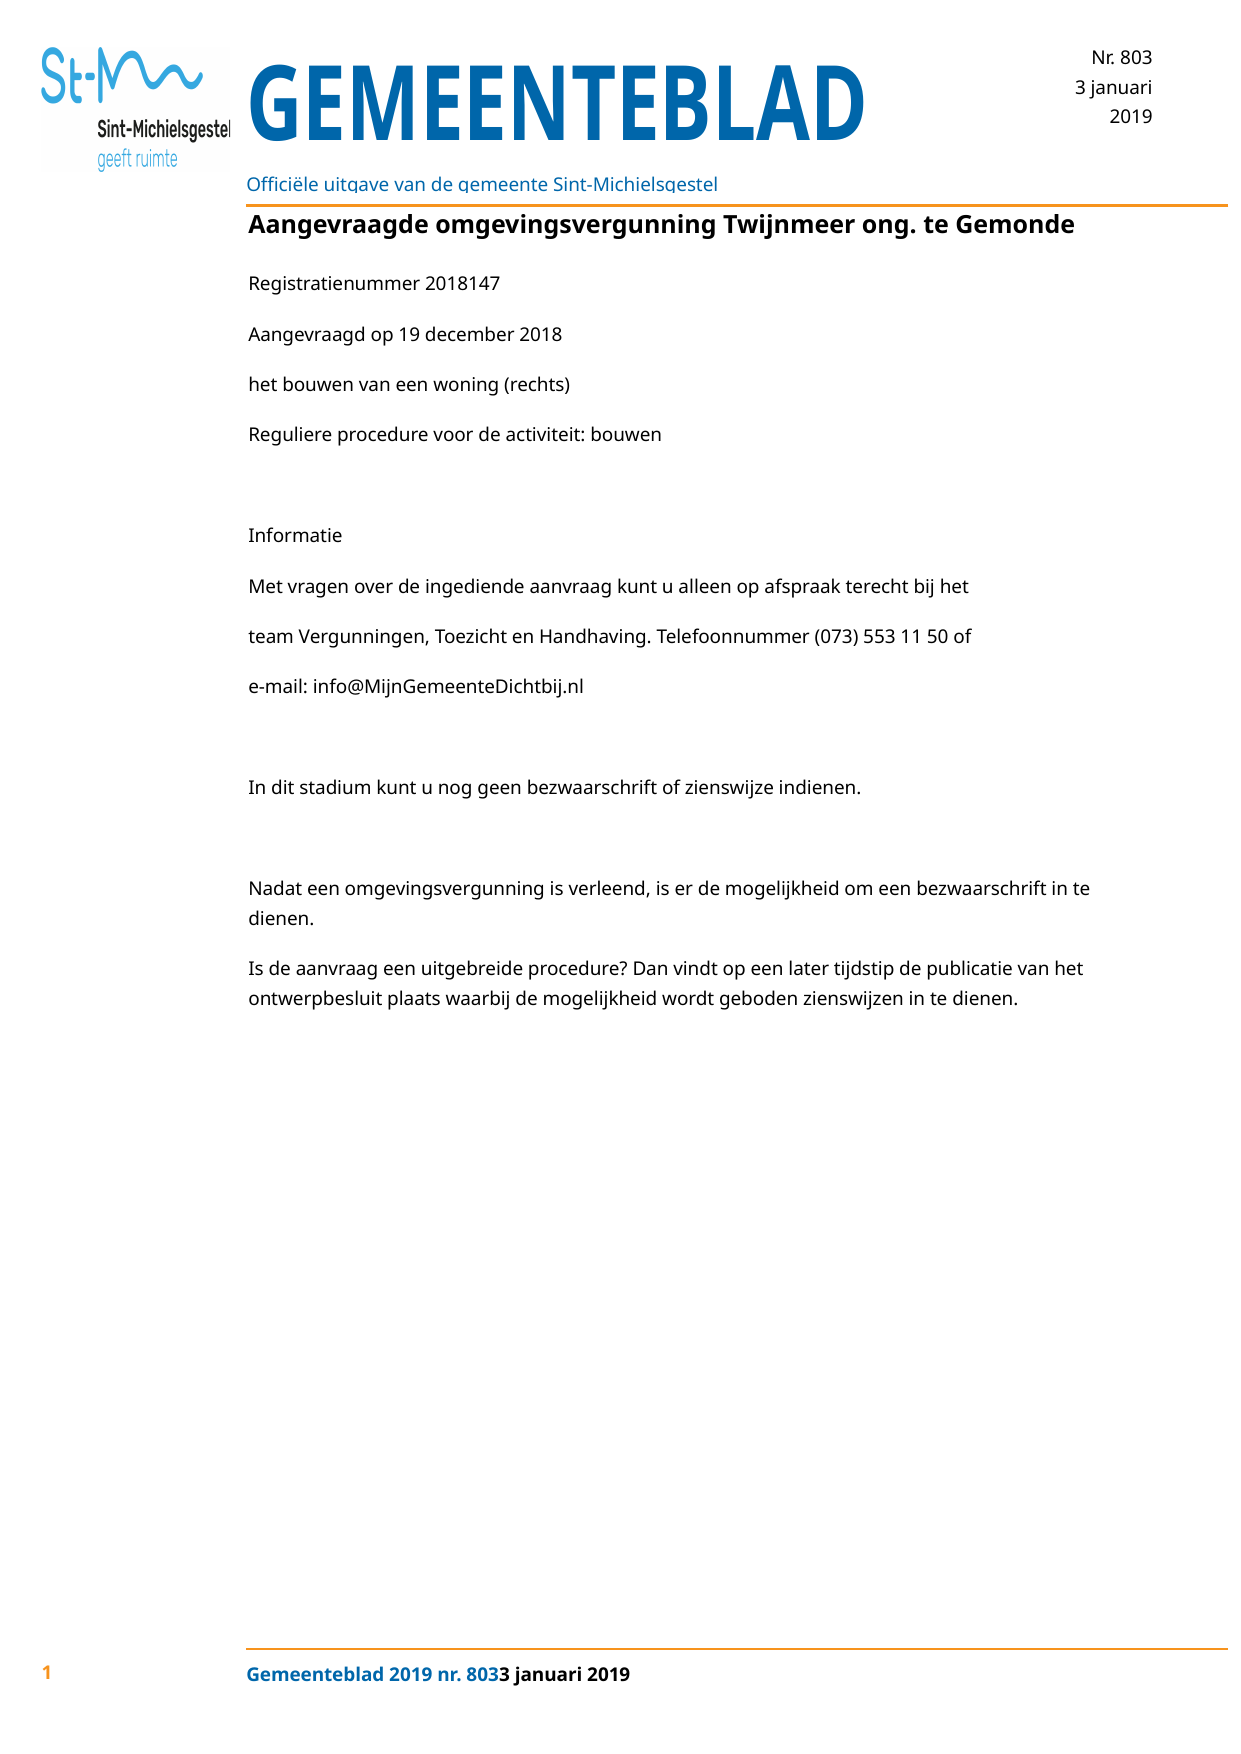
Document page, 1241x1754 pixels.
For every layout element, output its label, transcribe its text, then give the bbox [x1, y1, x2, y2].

text Informatie [248, 522, 1152, 548]
text Aangevraagd op 19 december 2018 [248, 321, 1152, 346]
text Registratienummer 2018147 [248, 270, 1152, 296]
text In dit stadium kunt u nog geen bezwaarschrift of zienswijze indienen. [248, 774, 1152, 800]
text Aangevraagde omgevingsvergunning Twijnmeer ong. te Gemonde [248, 207, 1152, 241]
text e-mail: info@MijnGemeenteDichtbij.nl [248, 674, 1152, 699]
text het bouwen van een woning (rechts) [248, 371, 1152, 397]
text Nadat een omgevingsvergunning is verleend, is er de mogelijkheid om een bezwaarschrift in te dienen. [248, 875, 1152, 931]
text team Vergunningen, Toezicht en Handhaving. Telefoonnummer (073) 553 11 50 of [248, 623, 1152, 649]
text Is de aanvraag een uitgebreide procedure? Dan vindt op een later tijdstip de publicatie van het ontwerpbesluit plaats waarbij de mogelijkheid wordt geboden zienswijzen in te dienen. [248, 955, 1152, 1011]
text Reguliere procedure voor de activiteit: bouwen [248, 422, 1152, 447]
picture [41, 47, 231, 172]
text Met vragen over de ingediende aanvraag kunt u alleen op afspraak terecht bij het [248, 573, 1152, 598]
